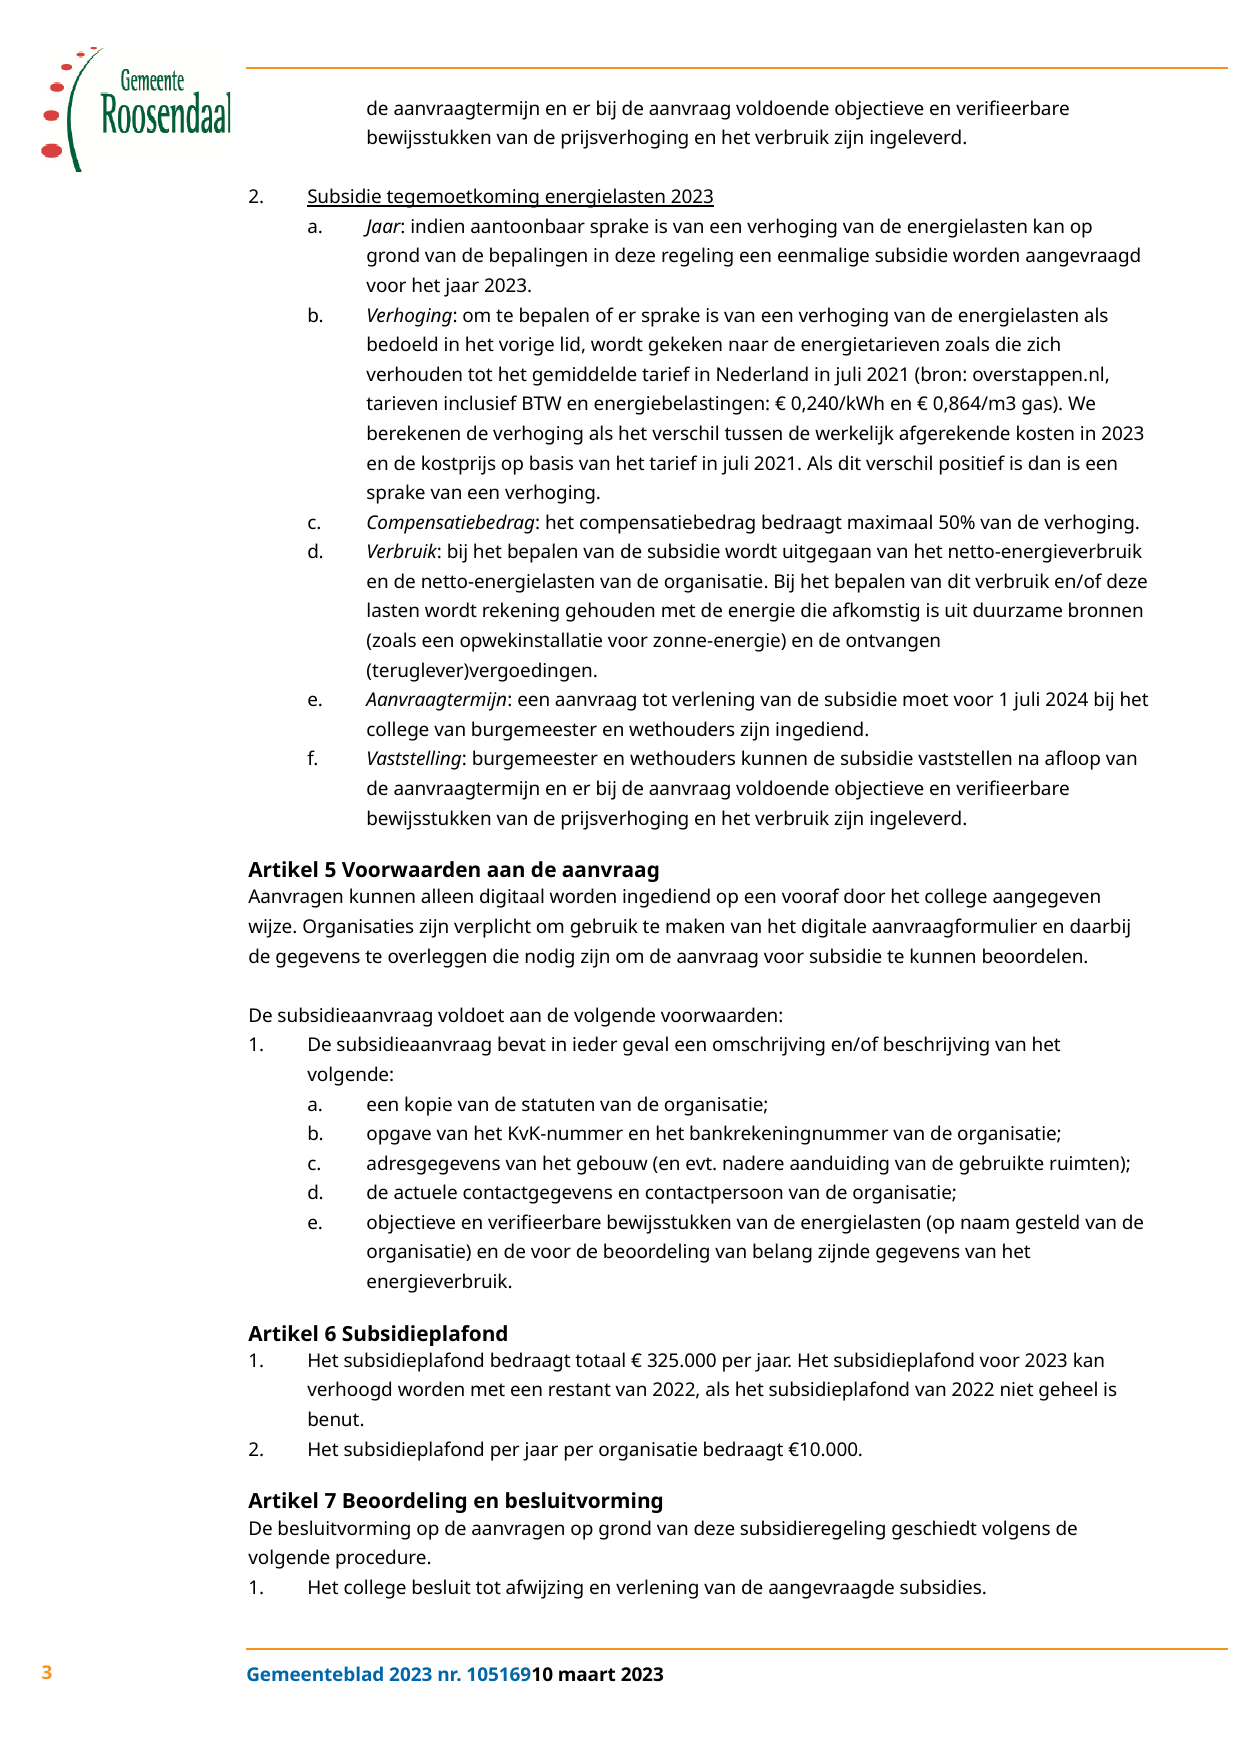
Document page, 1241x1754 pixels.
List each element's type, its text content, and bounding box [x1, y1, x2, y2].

list Jaar: indien aantoonbaar sprake is van een verhoging van de energielasten kan op grond van de bepalingen in deze regeling een eenmalige subsidie worden aangevraagd voor het jaar 2023. [307, 213, 1152, 298]
text Artikel 5 Voorwaarden aan de aanvraag [248, 855, 1152, 884]
text Artikel 7 Beoordeling en besluitvorming [248, 1486, 1152, 1515]
text de gegevens te overleggen die nodig zijn om de aanvraag voor subsidie te kunnen beoordelen. [248, 943, 1152, 968]
list opgave van het KvK-nummer en het bankrekeningnummer van de organisatie; [307, 1120, 1152, 1146]
list Compensatiebedrag: het compensatiebedrag bedraagt maximaal 50% van de verhoging. [307, 509, 1152, 535]
list de aanvraagtermijn en er bij de aanvraag voldoende objectieve en verifieerbare bewijsstukken van de prijsverhoging en het verbruik zijn ingeleverd. [307, 95, 1152, 150]
list Het college besluit tot afwijzing en verlening van de aangevraagde subsidies. [248, 1574, 1152, 1599]
list een kopie van de statuten van de organisatie; [307, 1091, 1152, 1116]
text wijze. Organisaties zijn verplicht om gebruik te maken van het digitale aanvraagformulier en daarbij [248, 913, 1152, 939]
list Verhoging: om te bepalen of er sprake is van een verhoging van de energielasten als bedoeld in het vorige lid, wordt gekeken naar de energietarieven zoals die zich verhouden tot het gemiddelde tarief in Nederland in juli 2021 (bron: overstappen.nl, tarieven inclusief BTW en energiebelastingen: € 0,240/kWh en € 0,864/m3 gas). We berekenen de verhoging als het verschil tussen de werkelijk afgerekende kosten in 2023 en de kostprijs op basis van het tarief in juli 2021. Als dit verschil positief is dan is een sprake van een verhoging. [307, 302, 1152, 505]
list Verbruik: bij het bepalen van de subsidie wordt uitgegaan van het netto-energieverbruik en de netto-energielasten van de organisatie. Bij het bepalen van dit verbruik en/of deze lasten wordt rekening gehouden met de energie die afkomstig is uit duurzame bronnen (zoals een opwekinstallatie voor zonne-energie) en de ontvangen (teruglever)vergoedingen. [307, 538, 1152, 683]
list De subsidieaanvraag bevat in ieder geval een omschrijving en/of beschrijving van het volgende: [248, 1032, 1152, 1087]
list objectieve en verifieerbare bewijsstukken van de energielasten (op naam gesteld van de organisatie) en de voor de beoordeling van belang zijnde gegevens van het energieverbruik. [307, 1209, 1152, 1294]
list Het subsidieplafond bedraagt totaal € 325.000 per jaar. Het subsidieplafond voor 2023 kan verhoogd worden met een restant van 2022, als het subsidieplafond van 2022 niet geheel is benut. [248, 1347, 1152, 1432]
list Aanvraagtermijn: een aanvraag tot verlening van de subsidie moet voor 1 juli 2024 bij het college van burgemeester en wethouders zijn ingediend. [307, 686, 1152, 742]
picture [41, 47, 231, 172]
text Artikel 6 Subsidieplafond [248, 1319, 1152, 1347]
text De subsidieaanvraag voldoet aan de volgende voorwaarden: [248, 1002, 1152, 1028]
list de actuele contactgegevens en contactpersoon van de organisatie; [307, 1179, 1152, 1205]
list Vaststelling: burgemeester en wethouders kunnen de subsidie vaststellen na afloop van de aanvraagtermijn en er bij de aanvraag voldoende objectieve en verifieerbare bewijsstukken van de prijsverhoging en het verbruik zijn ingeleverd. [307, 746, 1152, 831]
text Aanvragen kunnen alleen digitaal worden ingediend op een vooraf door het college aangegeven [248, 884, 1152, 909]
list Het subsidieplafond per jaar per organisatie bedraagt €10.000. [248, 1436, 1152, 1462]
list adresgegevens van het gebouw (en evt. nadere aanduiding van de gebruikte ruimten); [307, 1150, 1152, 1176]
text De besluitvorming op de aanvragen op grond van deze subsidieregeling geschiedt volgens de volgende procedure. [248, 1515, 1152, 1570]
list Subsidie tegemoetkoming energielasten 2023 [248, 183, 1152, 209]
